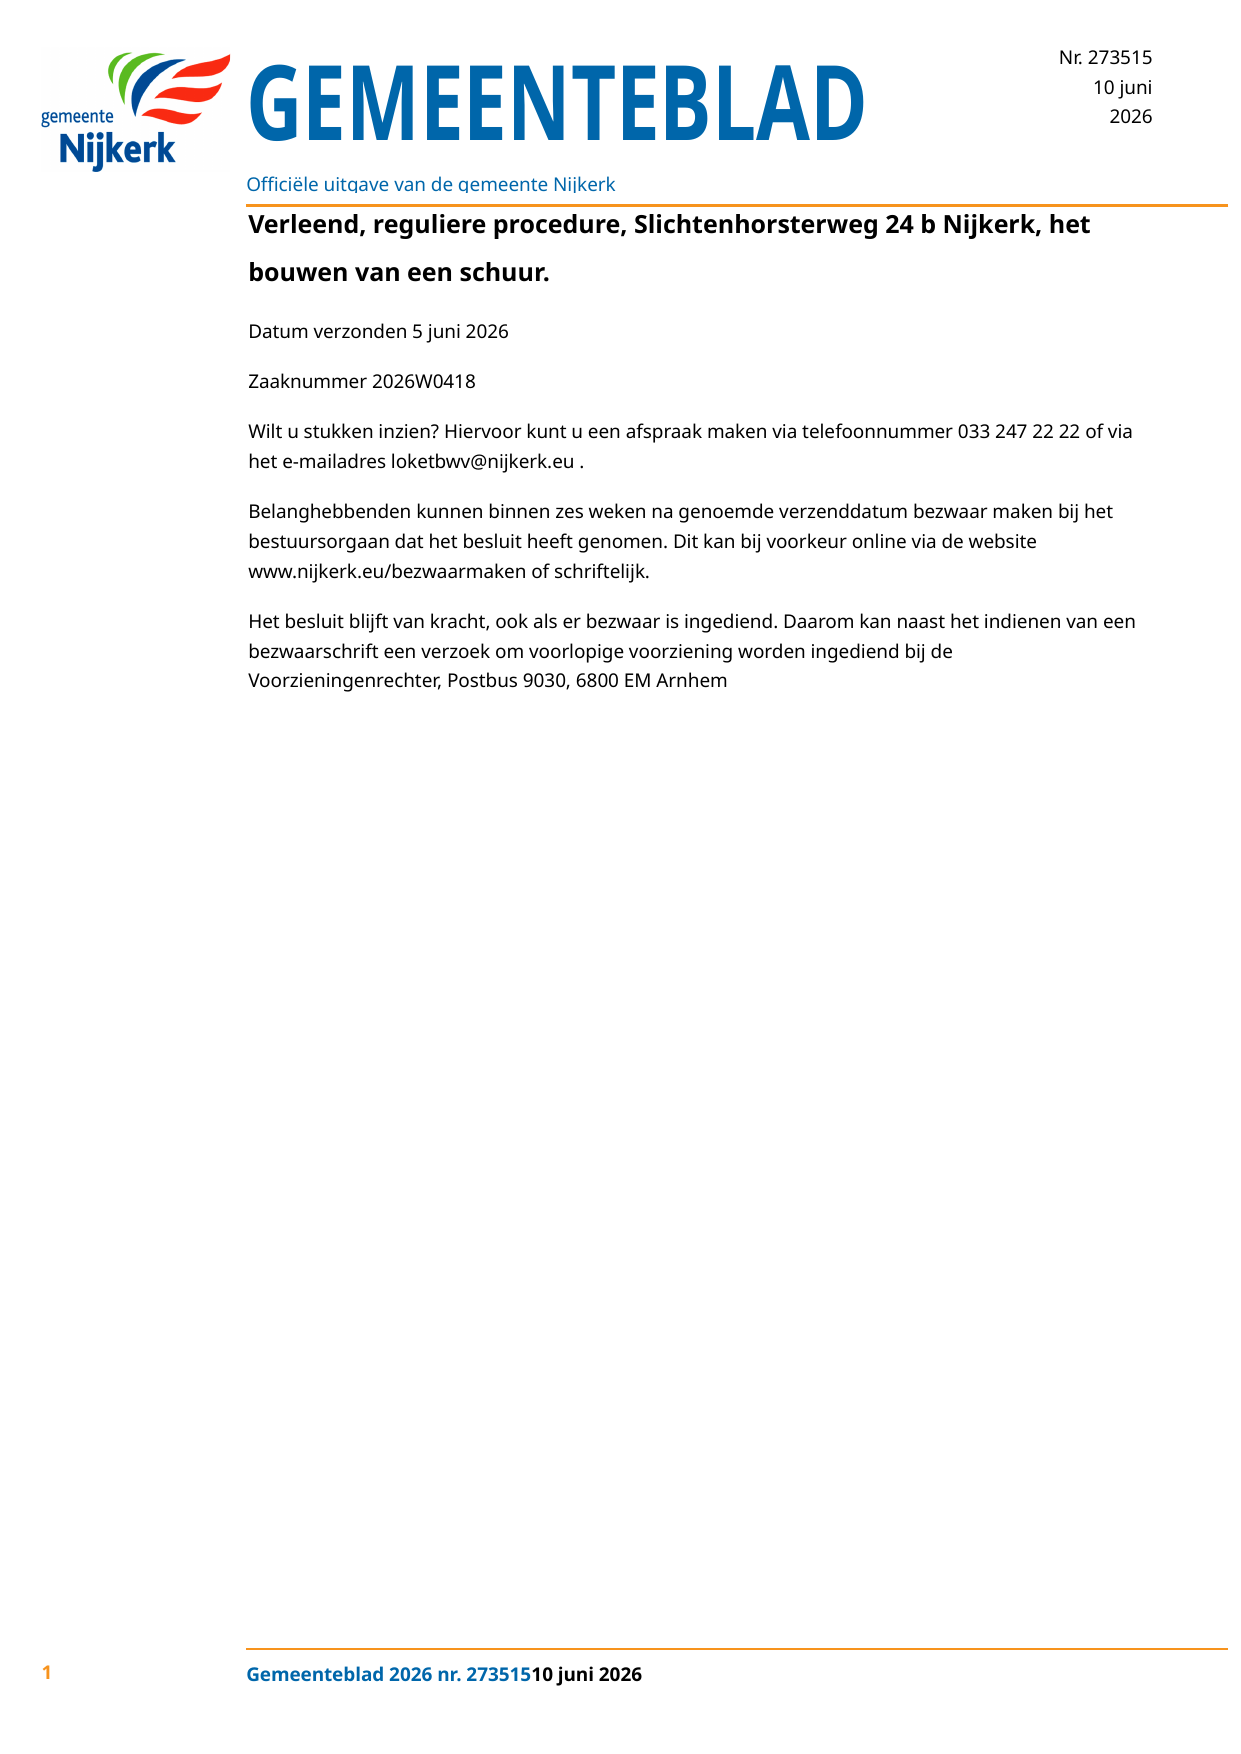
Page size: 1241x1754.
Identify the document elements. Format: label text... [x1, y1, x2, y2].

text Het besluit blijft van kracht, ook als er bezwaar is ingediend. Daarom kan naast het indienen van een bezwaarschrift een verzoek om voorlopige voorziening worden ingediend bij de Voorzieningenrechter, Postbus 9030, 6800 EM Arnhem [248, 608, 1152, 693]
picture [41, 47, 231, 172]
text Wilt u stukken inzien? Hiervoor kunt u een afspraak maken via telefoonnummer 033 247 22 22 of via het e-mailadres loketbwv@nijkerk.eu . [248, 419, 1152, 474]
text Verleend, reguliere procedure, Slichtenhorsterweg 24 b Nijkerk, het bouwen van een schuur. [248, 207, 1152, 288]
text Belanghebbenden kunnen binnen zes weken na genoemde verzenddatum bezwaar maken bij het bestuursorgaan dat het besluit heeft genomen. Dit kan bij voorkeur online via de website www.nijkerk.eu/bezwaarmaken of schriftelijk. [248, 499, 1152, 584]
text Zaaknummer 2026W0418 [248, 368, 1152, 394]
text Datum verzonden 5 juni 2026 [248, 318, 1152, 344]
